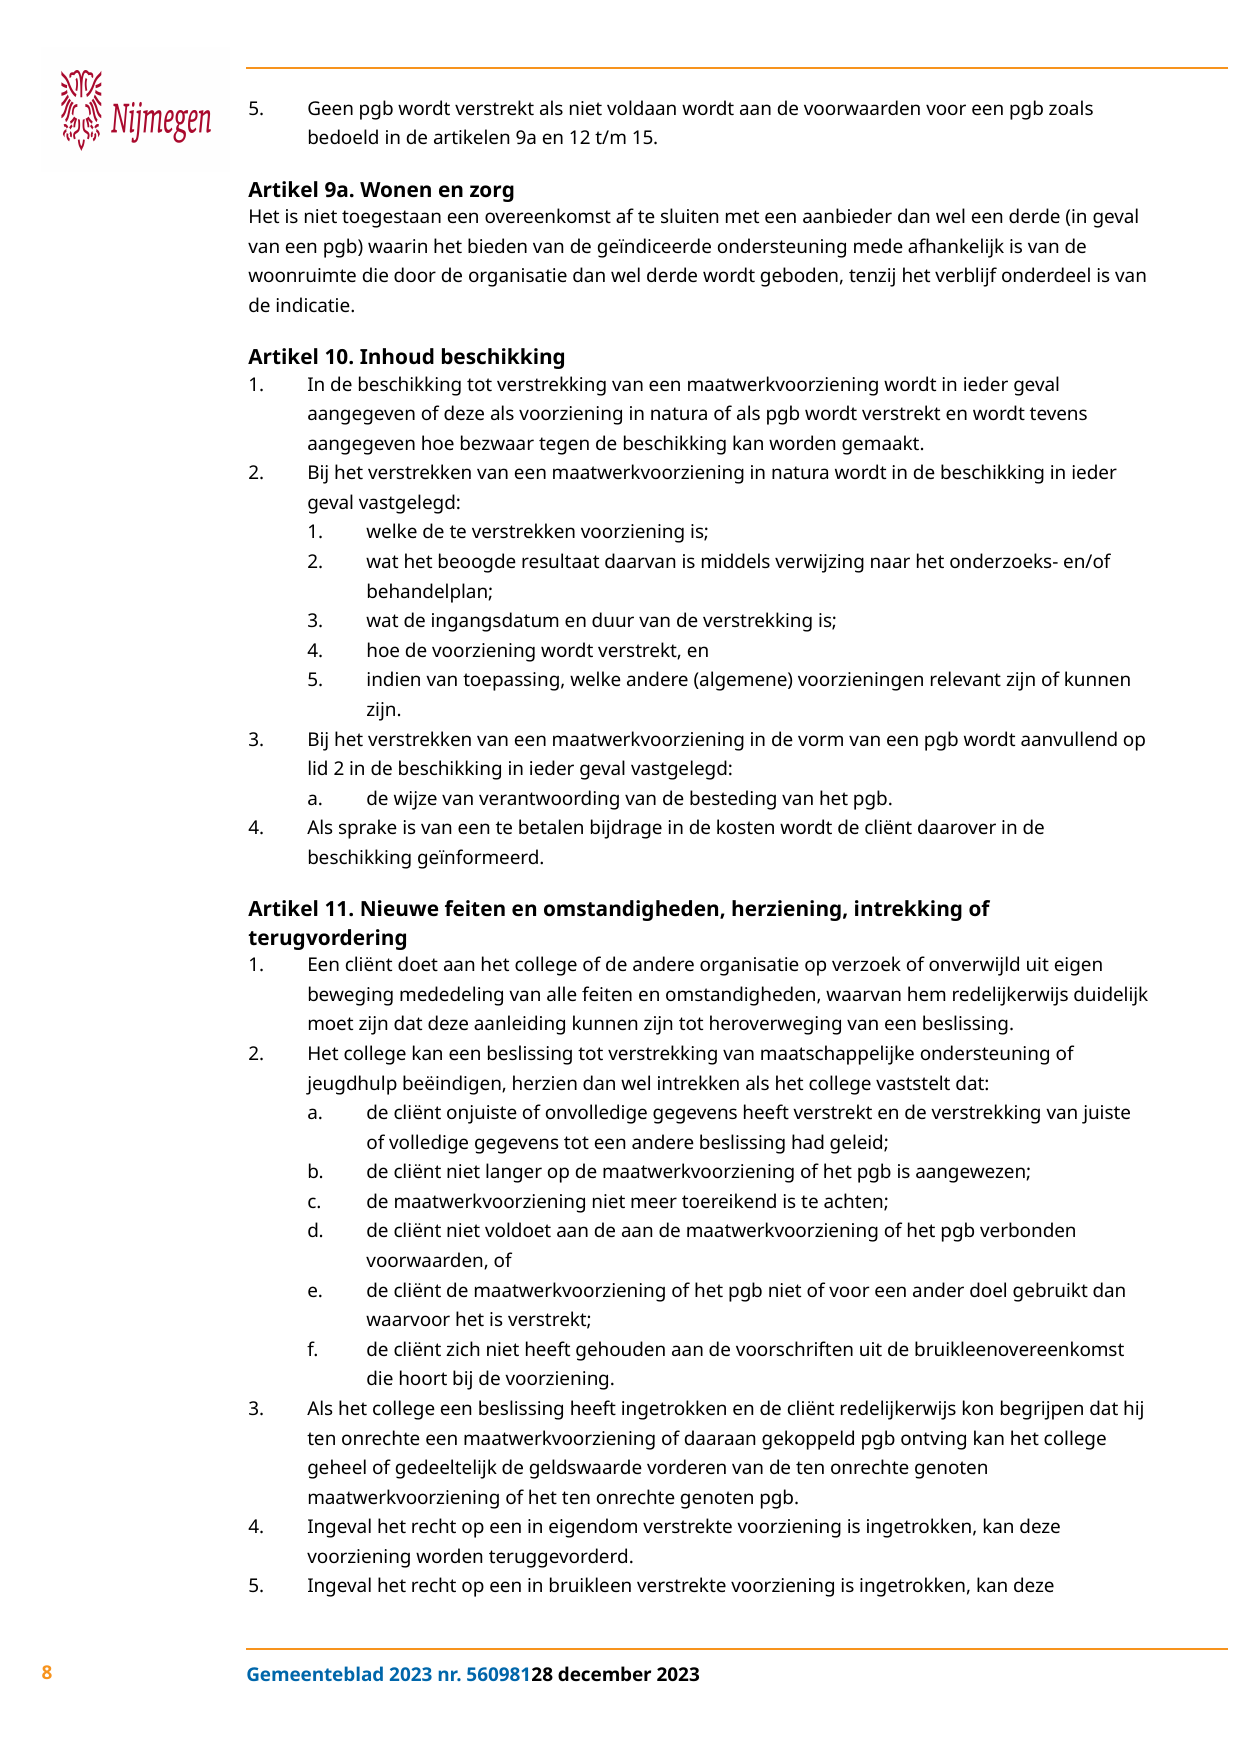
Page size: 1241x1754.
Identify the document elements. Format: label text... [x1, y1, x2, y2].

list Bij het verstrekken van een maatwerkvoorziening in natura wordt in de beschikking in ieder geval vastgelegd: [248, 459, 1152, 515]
list Ingeval het recht op een in bruikleen verstrekte voorziening is ingetrokken, kan deze [248, 1573, 1152, 1598]
list de wijze van verantwoording van de besteding van het pgb. [307, 785, 1152, 811]
list hoe de voorziening wordt verstrekt, en [307, 637, 1152, 663]
text Het is niet toegestaan een overeenkomst af te sluiten met een aanbieder dan wel een derde (in geval van een pgb) waarin het bieden van de geïndiceerde ondersteuning mede afhankelijk is van de woonruimte die door de organisatie dan wel derde wordt geboden, tenzij het verblijf onderdeel is van de indicatie. [248, 203, 1152, 318]
list Geen pgb wordt verstrekt als niet voldaan wordt aan de voorwaarden voor een pgb zoals bedoeld in de artikelen 9a en 12 t/m 15. [248, 95, 1152, 150]
list Een cliënt doet aan het college of de andere organisatie op verzoek of onverwijld uit eigen beweging mededeling van alle feiten en omstandigheden, waarvan hem redelijkerwijs duidelijk moet zijn dat deze aanleiding kunnen zijn tot heroverweging van een beslissing. [248, 951, 1152, 1036]
list indien van toepassing, welke andere (algemene) voorzieningen relevant zijn of kunnen zijn. [307, 667, 1152, 722]
list de cliënt onjuiste of onvolledige gegevens heeft verstrekt en de verstrekking van juiste of volledige gegevens tot een andere beslissing had geleid; [307, 1099, 1152, 1155]
list Bij het verstrekken van een maatwerkvoorziening in de vorm van een pgb wordt aanvullend op lid 2 in de beschikking in ieder geval vastgelegd: [248, 726, 1152, 781]
picture [41, 47, 231, 172]
list Het college kan een beslissing tot verstrekking van maatschappelijke ondersteuning of jeugdhulp beëindigen, herzien dan wel intrekken als het college vaststelt dat: [248, 1040, 1152, 1096]
list de cliënt zich niet heeft gehouden aan de voorschriften uit de bruikleenovereenkomst die hoort bij de voorziening. [307, 1336, 1152, 1391]
list de cliënt niet voldoet aan de aan de maatwerkvoorziening of het pgb verbonden voorwaarden, of [307, 1218, 1152, 1273]
list de cliënt niet langer op de maatwerkvoorziening of het pgb is aangewezen; [307, 1158, 1152, 1184]
list Ingeval het recht op een in eigendom verstrekte voorziening is ingetrokken, kan deze voorziening worden teruggevorderd. [248, 1513, 1152, 1569]
list de cliënt de maatwerkvoorziening of het pgb niet of voor een ander doel gebruikt dan waarvoor het is verstrekt; [307, 1277, 1152, 1332]
list Als sprake is van een te betalen bijdrage in de kosten wordt de cliënt daarover in de beschikking geïnformeerd. [248, 814, 1152, 870]
text Artikel 11. Nieuwe feiten en omstandigheden, herziening, intrekking of terugvordering [248, 894, 1152, 951]
list wat de ingangsdatum en duur van de verstrekking is; [307, 607, 1152, 633]
list In de beschikking tot verstrekking van een maatwerkvoorziening wordt in ieder geval aangegeven of deze als voorziening in natura of als pgb wordt verstrekt en wordt tevens aangegeven hoe bezwaar tegen de beschikking kan worden gemaakt. [248, 371, 1152, 456]
list Als het college een beslissing heeft ingetrokken en de cliënt redelijkerwijs kon begrijpen dat hij ten onrechte een maatwerkvoorziening of daaraan gekoppeld pgb ontving kan het college geheel of gedeeltelijk de geldswaarde vorderen van de ten onrechte genoten maatwerkvoorziening of het ten onrechte genoten pgb. [248, 1395, 1152, 1510]
text Artikel 9a. Wonen en zorg [248, 175, 1152, 203]
text Artikel 10. Inhoud beschikking [248, 342, 1152, 371]
list de maatwerkvoorziening niet meer toereikend is te achten; [307, 1188, 1152, 1214]
list wat het beoogde resultaat daarvan is middels verwijzing naar het onderzoeks- en/of behandelplan; [307, 548, 1152, 604]
list welke de te verstrekken voorziening is; [307, 519, 1152, 544]
